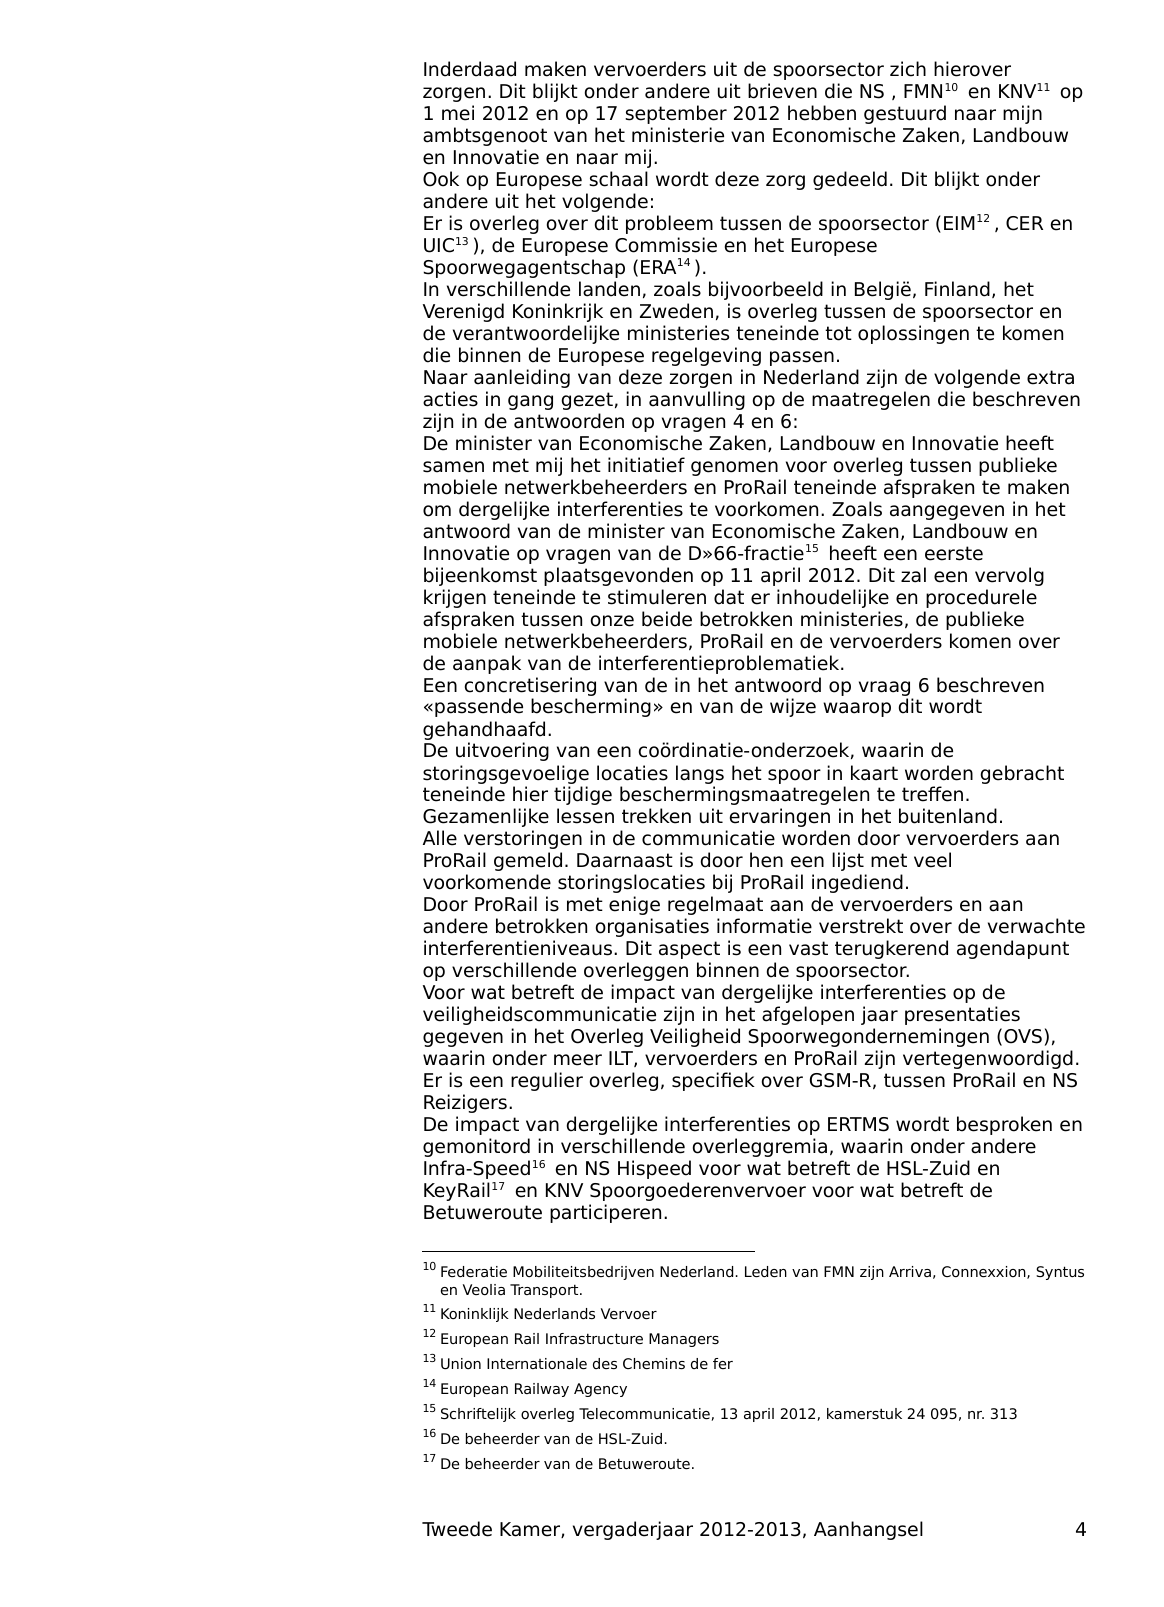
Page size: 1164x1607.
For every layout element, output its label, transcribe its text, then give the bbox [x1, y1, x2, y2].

text European Rail Infrastructure Managers [422, 1327, 1087, 1349]
text De beheerder van de Betuweroute. [422, 1452, 1087, 1474]
text Gezamenlijke lessen trekken uit ervaringen in het buitenland. [422, 806, 1087, 828]
text Er is een regulier overleg, specifiek over GSM-R, tussen ProRail en NS Reizigers. [422, 1070, 1087, 1114]
text Naar aanleiding van deze zorgen in Nederland zijn de volgende extra acties in gang gezet, in aanvulling op de maatregelen die beschreven zijn in de antwoorden op vragen 4 en 6: [422, 367, 1087, 433]
text De uitvoering van een coördinatie-onderzoek, waarin de storingsgevoelige locaties langs het spoor in kaart worden gebracht teneinde hier tijdige beschermingsmaatregelen te treffen. [422, 740, 1087, 806]
text In verschillende landen, zoals bijvoorbeeld in België, Finland, het Verenigd Koninkrijk en Zweden, is overleg tussen de spoorsector en de verantwoordelijke ministeries teneinde tot oplossingen te komen die binnen de Europese regelgeving passen. [422, 279, 1087, 367]
text Voor wat betreft de impact van dergelijke interferenties op de veiligheidscommunicatie zijn in het afgelopen jaar presentaties gegeven in het Overleg Veiligheid Spoorwegondernemingen (OVS), waarin onder meer ILT, vervoerders en ProRail zijn vertegenwoordigd. [422, 982, 1087, 1070]
text Schriftelijk overleg Telecommunicatie, 13 april 2012, kamerstuk 24 095, nr. 313 [422, 1402, 1087, 1424]
text Inderdaad maken vervoerders uit de spoorsector zich hierover zorgen. Dit blijkt onder andere uit brieven die NS , FMN en KNV op 1 mei 2012 en op 17 september 2012 hebben gestuurd naar mijn ambtsgenoot van het ministerie van Economische Zaken, Landbouw en Innovatie en naar mij. [422, 59, 1087, 169]
text Er is overleg over dit probleem tussen de spoorsector (EIM, CER en UIC), de Europese Commissie en het Europese Spoorwegagentschap (ERA). [422, 213, 1087, 279]
text Alle verstoringen in de communicatie worden door vervoerders aan ProRail gemeld. Daarnaast is door hen een lijst met veel voorkomende storingslocaties bij ProRail ingediend. [422, 828, 1087, 894]
text Union Internationale des Chemins de fer [422, 1352, 1087, 1374]
text European Railway Agency [422, 1377, 1087, 1399]
text Federatie Mobiliteitsbedrijven Nederland. Leden van FMN zijn Arriva, Connexxion, Syntus en Veolia Transport. [422, 1260, 1087, 1299]
text De impact van dergelijke interferenties op ERTMS wordt besproken en gemonitord in verschillende overleggremia, waarin onder andere Infra-Speed en NS Hispeed voor wat betreft de HSL-Zuid en KeyRail en KNV Spoorgoederenvervoer voor wat betreft de Betuweroute participeren. [422, 1114, 1087, 1224]
text Een concretisering van de in het antwoord op vraag 6 beschreven «passende bescherming» en van de wijze waarop dit wordt gehandhaafd. [422, 674, 1087, 740]
text De minister van Economische Zaken, Landbouw en Innovatie heeft samen met mij het initiatief genomen voor overleg tussen publieke mobiele netwerkbeheerders en ProRail teneinde afspraken te maken om dergelijke interferenties te voorkomen. Zoals aangegeven in het antwoord van de minister van Economische Zaken, Landbouw en Innovatie op vragen van de D»66-fractie heeft een eerste bijeenkomst plaatsgevonden op 11 april 2012. Dit zal een vervolg krijgen teneinde te stimuleren dat er inhoudelijke en procedurele afspraken tussen onze beide betrokken ministeries, de publieke mobiele netwerkbeheerders, ProRail en de vervoerders komen over de aanpak van de interferentieproblematiek. [422, 433, 1087, 674]
text Koninklijk Nederlands Vervoer [422, 1302, 1087, 1324]
text De beheerder van de HSL-Zuid. [422, 1427, 1087, 1449]
text Ook op Europese schaal wordt deze zorg gedeeld. Dit blijkt onder andere uit het volgende: [422, 169, 1087, 213]
text Door ProRail is met enige regelmaat aan de vervoerders en aan andere betrokken organisaties informatie verstrekt over de verwachte interferentieniveaus. Dit aspect is een vast terugkerend agendapunt op verschillende overleggen binnen de spoorsector. [422, 894, 1087, 982]
